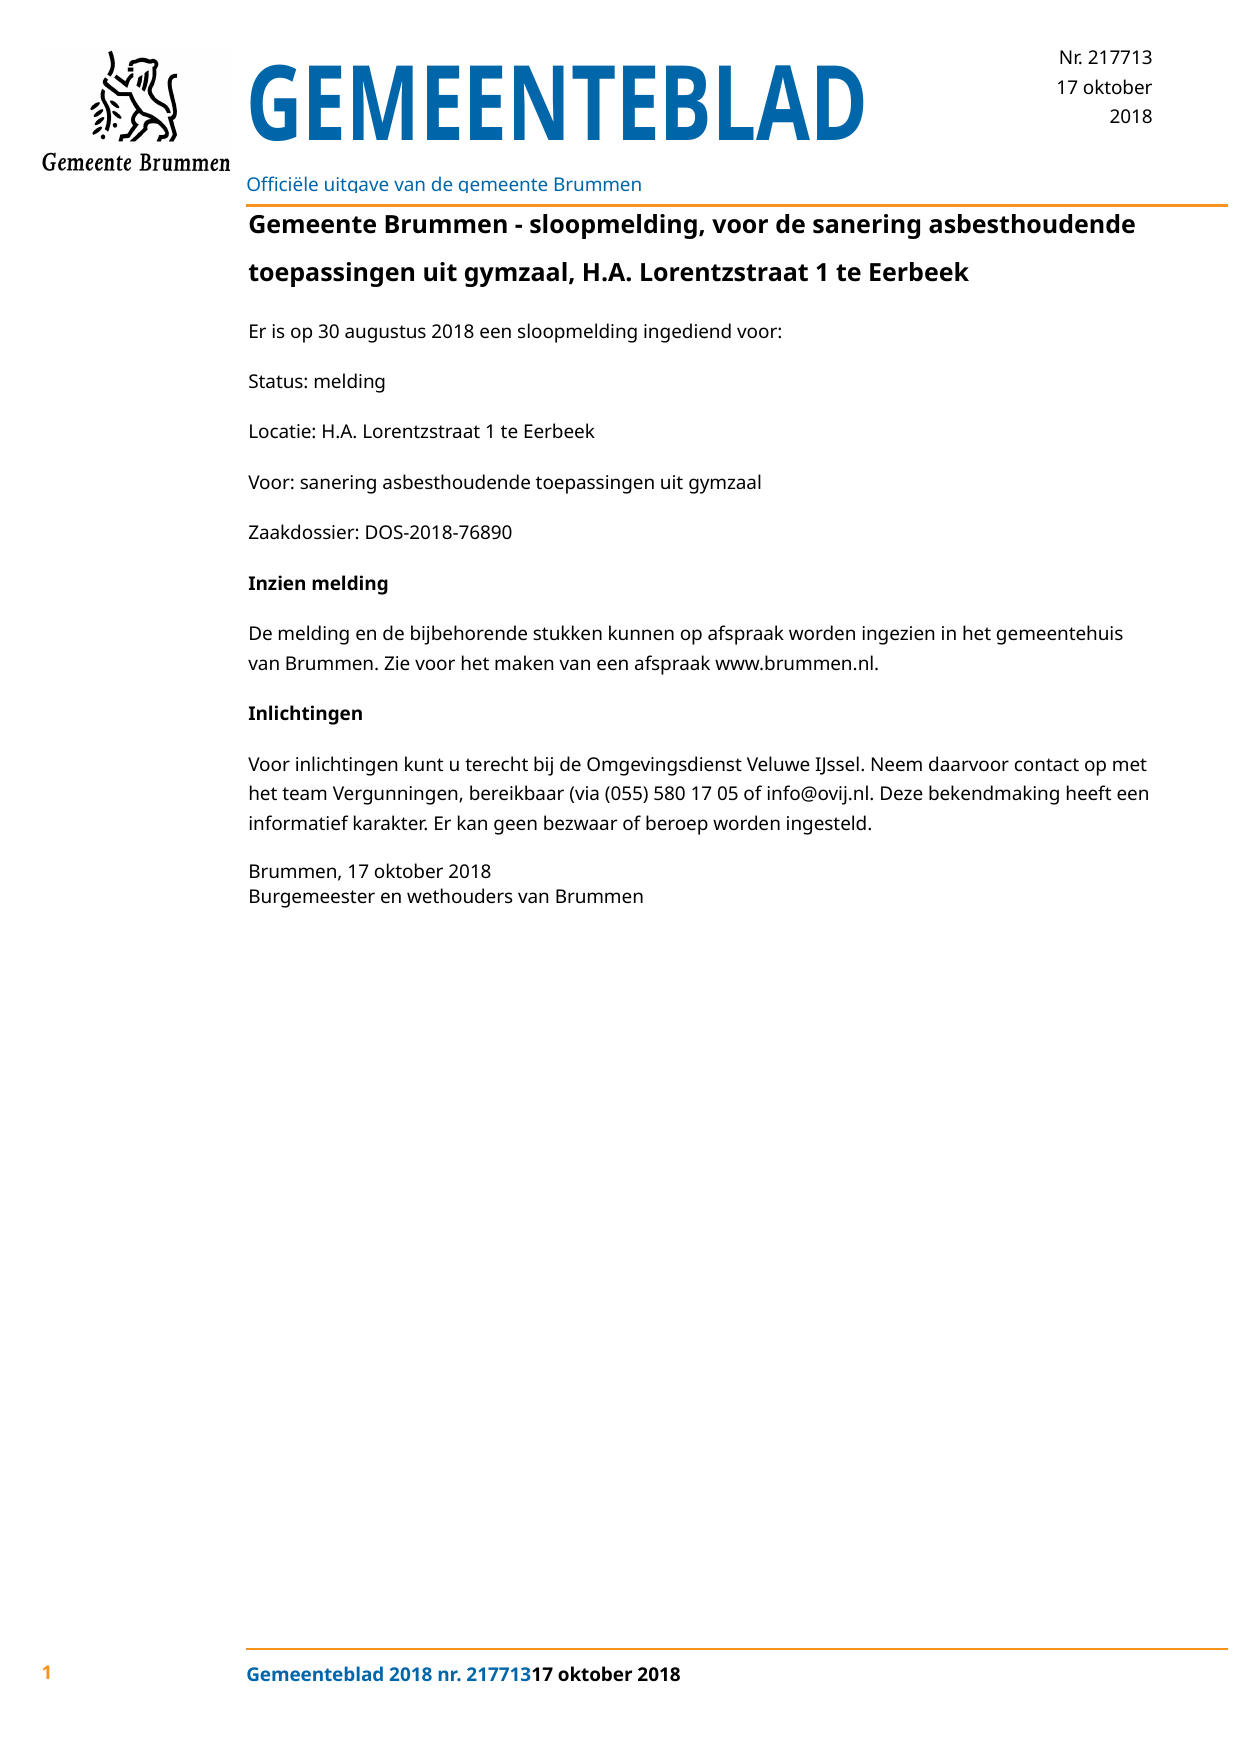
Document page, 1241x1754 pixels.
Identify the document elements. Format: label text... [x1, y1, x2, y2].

picture [41, 47, 231, 172]
text Voor: sanering asbesthoudende toepassingen uit gymzaal [248, 469, 1152, 495]
text Er is op 30 augustus 2018 een sloopmelding ingediend voor: [248, 318, 1152, 344]
text Inlichtingen [248, 700, 1152, 726]
text Voor inlichtingen kunt u terecht bij de Omgevingsdienst Veluwe IJssel. Neem daarvoor contact op met het team Vergunningen, bereikbaar (via (055) 580 17 05 of info@ovij.nl. Deze bekendmaking heeft een informatief karakter. Er kan geen bezwaar of beroep worden ingesteld. [248, 751, 1152, 836]
text Gemeente Brummen - sloopmelding, voor de sanering asbesthoudende toepassingen uit gymzaal, H.A. Lorentzstraat 1 te Eerbeek [248, 207, 1152, 288]
text Burgemeester en wethouders van Brummen [248, 883, 1152, 909]
text Brummen, 17 oktober 2018 [248, 858, 1152, 883]
text Inzien melding [248, 570, 1152, 596]
text Status: melding [248, 368, 1152, 394]
text Zaakdossier: DOS-2018-76890 [248, 519, 1152, 545]
text Locatie: H.A. Lorentzstraat 1 te Eerbeek [248, 419, 1152, 444]
text De melding en de bijbehorende stukken kunnen op afspraak worden ingezien in het gemeentehuis van Brummen. Zie voor het maken van een afspraak www.brummen.nl. [248, 620, 1152, 676]
